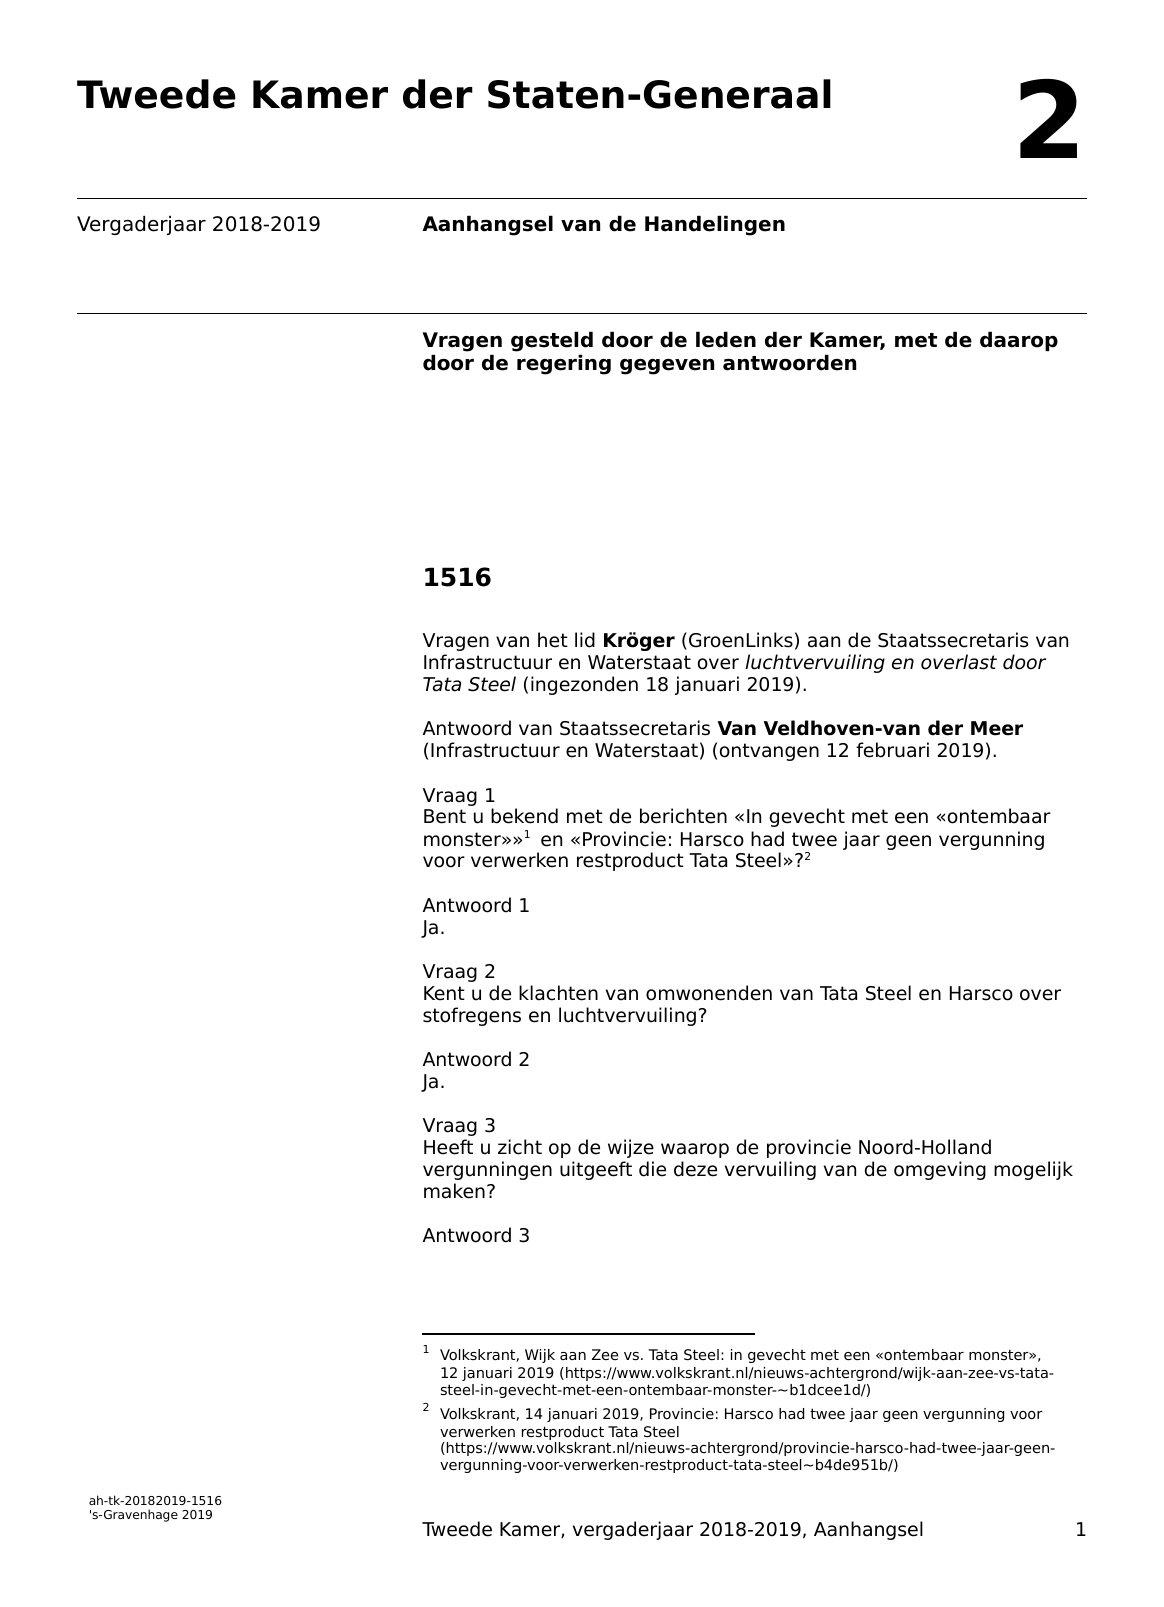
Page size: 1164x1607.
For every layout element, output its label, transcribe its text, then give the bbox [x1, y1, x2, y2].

text ah-tk-20182019-1516 [88, 1494, 323, 1508]
table_cell Vergaderjaar 2018-2019 [77, 199, 422, 313]
text Volkskrant, 14 januari 2019, Provincie: Harsco had twee jaar geen vergunning voor verwerken restproduct Tata Steel (https://www.volkskrant.nl/nieuws-achtergrond/provincie-harsco-had-twee-jaar-geen-vergunning-voor-verwerken-restproduct-tata-steel~b4de951b/) [422, 1402, 1087, 1474]
text Vraag 2 [422, 961, 1087, 983]
text 's-Gravenhage 2019 [88, 1508, 323, 1522]
text Antwoord 3 [422, 1225, 1087, 1247]
table_cell [77, 314, 422, 375]
table_cell Vragen gesteld door de leden der Kamer, met de daarop door de regering gegeven antwoorden [422, 314, 1087, 375]
table_header Tweede Kamer der Staten-Generaal [77, 59, 886, 198]
text 1516 [422, 563, 1087, 592]
text Antwoord 2 [422, 1049, 1087, 1071]
text Heeft u zicht op de wijze waarop de provincie Noord-Holland vergunningen uitgeeft die deze vervuiling van de omgeving mogelijk maken? [422, 1137, 1087, 1203]
text Vraag 1 [422, 784, 1087, 806]
text Vraag 3 [422, 1115, 1087, 1137]
table_cell Aanhangsel van de Handelingen [422, 199, 1087, 313]
text Kent u de klachten van omwonenden van Tata Steel en Harsco over stofregens en luchtvervuiling? [422, 983, 1087, 1027]
table_header 2 [886, 59, 1087, 198]
text Volkskrant, Wijk aan Zee vs. Tata Steel: in gevecht met een «ontembaar monster», 12 januari 2019 (https://www.volkskrant.nl/nieuws-achtergrond/wijk-aan-zee-vs-tata-steel-in-gevecht-met-een-ontembaar-monster-~b1dcee1d/) [422, 1343, 1087, 1399]
text Antwoord van Staatssecretaris Van Veldhoven-van der Meer (Infrastructuur en Waterstaat) (ontvangen 12 februari 2019). [422, 718, 1087, 762]
text Bent u bekend met de berichten «In gevecht met een «ontembaar monster»» en «Provincie: Harsco had twee jaar geen vergunning voor verwerken restproduct Tata Steel»? [422, 806, 1087, 872]
text Antwoord 1 [422, 894, 1087, 917]
text Ja. [422, 1071, 1087, 1093]
text Vragen van het lid Kröger (GroenLinks) aan de Staatssecretaris van Infrastructuur en Waterstaat over luchtvervuiling en overlast door Tata Steel (ingezonden 18 januari 2019). [422, 630, 1087, 696]
text Ja. [422, 917, 1087, 938]
